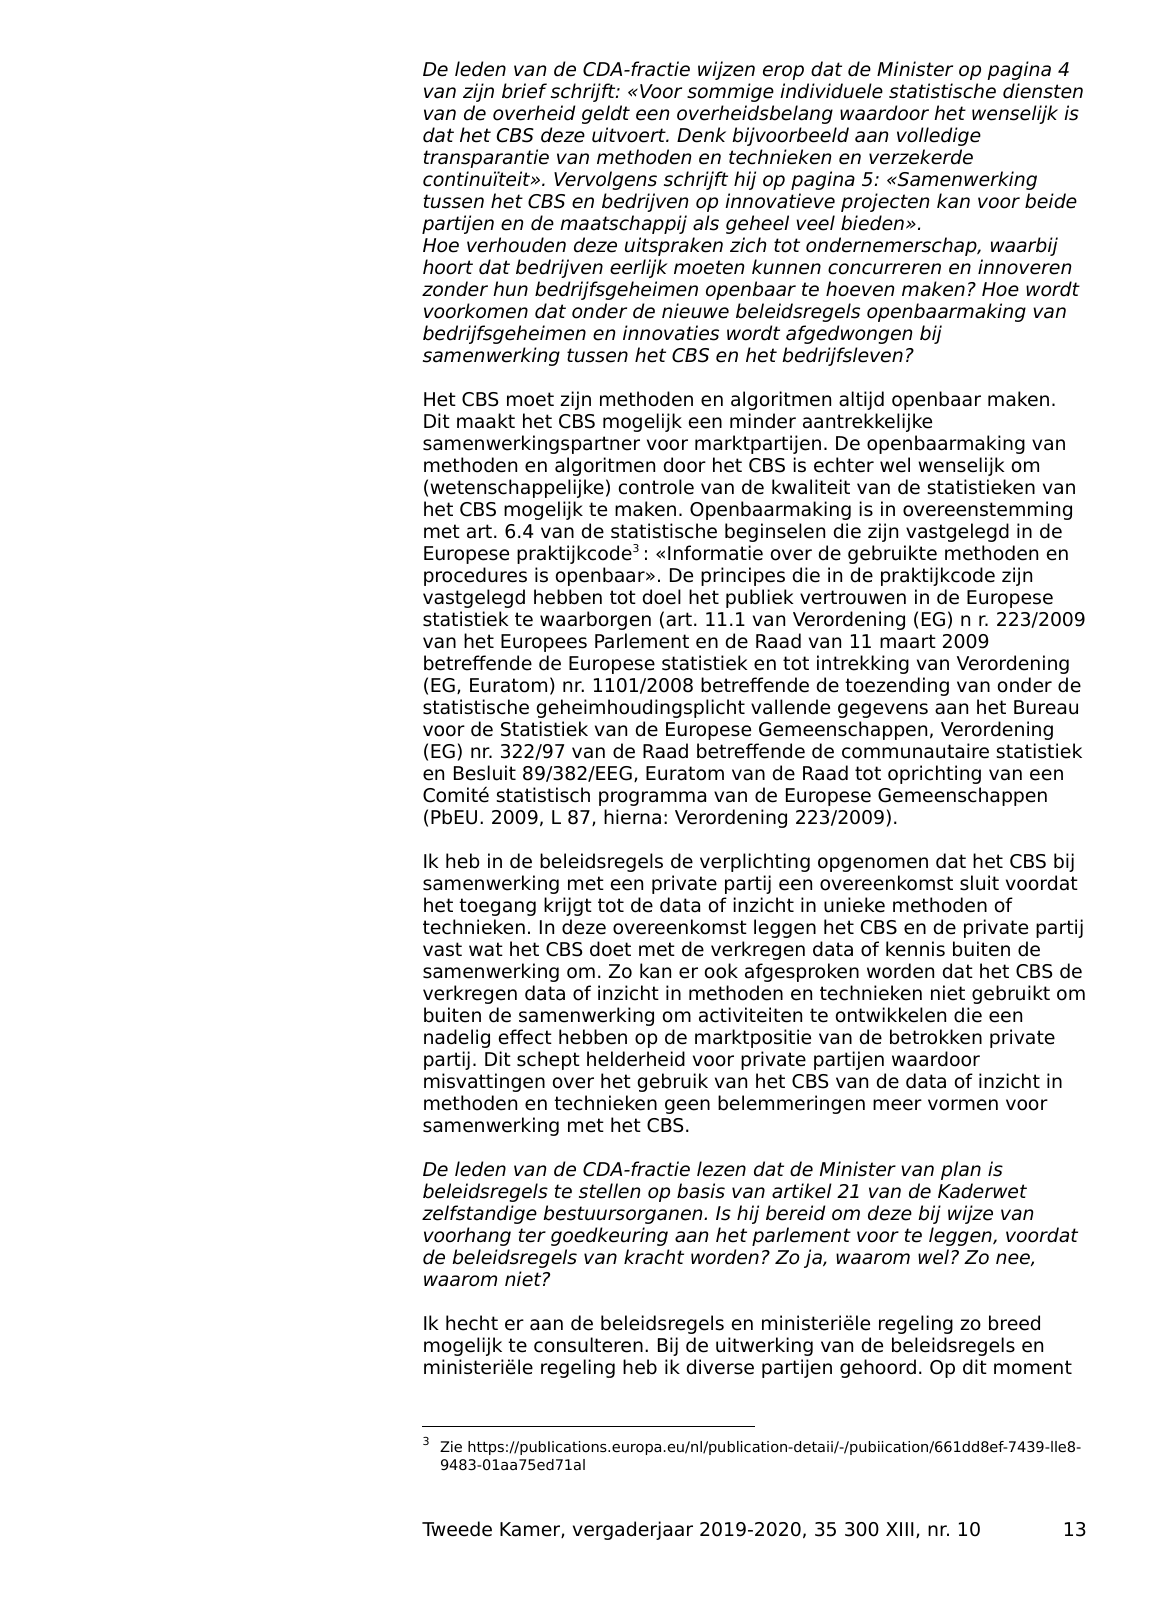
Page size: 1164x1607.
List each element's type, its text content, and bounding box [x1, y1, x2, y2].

text Het CBS moet zijn methoden en algoritmen altijd openbaar maken. Dit maakt het CBS mogelijk een minder aantrekkelijke samenwerkingspartner voor marktpartijen. De openbaarmaking van methoden en algoritmen door het CBS is echter wel wenselijk om (wetenschappelijke) controle van de kwaliteit van de statistieken van het CBS mogelijk te maken. Openbaarmaking is in overeenstemming met art. 6.4 van de statistische beginselen die zijn vastgelegd in de Europese praktijkcode: «Informatie over de gebruikte methoden en procedures is openbaar». De principes die in de praktijkcode zijn vastgelegd hebben tot doel het publiek vertrouwen in de Europese statistiek te waarborgen (art. 11.1 van Verordening (EG) n r. 223/2009 van het Europees Parlement en de Raad van 11 maart 2009 betreffende de Europese statistiek en tot intrekking van Verordening (EG, Euratom) nr. 1101/2008 betreffende de toezending van onder de statistische geheimhoudingsplicht vallende gegevens aan het Bureau voor de Statistiek van de Europese Gemeenschappen, Verordening (EG) nr. 322/97 van de Raad betreffende de communautaire statistiek en Besluit 89/382/EEG, Euratom van de Raad tot oprichting van een Comité statistisch programma van de Europese Gemeenschappen (PbEU. 2009, L 87, hierna: Verordening 223/2009). [422, 389, 1087, 828]
text De leden van de CDA-fractie wijzen erop dat de Minister op pagina 4 van zijn brief schrijft: «Voor sommige individuele statistische diensten van de overheid geldt een overheidsbelang waardoor het wenselijk is dat het CBS deze uitvoert. Denk bijvoorbeeld aan volledige transparantie van methoden en technieken en verzekerde continuïteit». Vervolgens schrijft hij op pagina 5: «Samenwerking tussen het CBS en bedrijven op innovatieve projecten kan voor beide partijen en de maatschappij als geheel veel bieden». [422, 59, 1087, 235]
text De leden van de CDA-fractie lezen dat de Minister van plan is beleidsregels te stellen op basis van artikel 21 van de Kaderwet zelfstandige bestuursorganen. Is hij bereid om deze bij wijze van voorhang ter goedkeuring aan het parlement voor te leggen, voordat de beleidsregels van kracht worden? Zo ja, waarom wel? Zo nee, waarom niet? [422, 1159, 1087, 1291]
text Ik heb in de beleidsregels de verplichting opgenomen dat het CBS bij samenwerking met een private partij een overeenkomst sluit voordat het toegang krijgt tot de data of inzicht in unieke methoden of technieken. In deze overeenkomst leggen het CBS en de private partij vast wat het CBS doet met de verkregen data of kennis buiten de samenwerking om. Zo kan er ook afgesproken worden dat het CBS de verkregen data of inzicht in methoden en technieken niet gebruikt om buiten de samenwerking om activiteiten te ontwikkelen die een nadelig effect hebben op de marktpositie van de betrokken private partij. Dit schept helderheid voor private partijen waardoor misvattingen over het gebruik van het CBS van de data of inzicht in methoden en technieken geen belemmeringen meer vormen voor samenwerking met het CBS. [422, 851, 1087, 1136]
text Ik hecht er aan de beleidsregels en ministeriële regeling zo breed mogelijk te consulteren. Bij de uitwerking van de beleidsregels en ministeriële regeling heb ik diverse partijen gehoord. Op dit moment [422, 1313, 1087, 1379]
text Hoe verhouden deze uitspraken zich tot ondernemerschap, waarbij hoort dat bedrijven eerlijk moeten kunnen concurreren en innoveren zonder hun bedrijfsgeheimen openbaar te hoeven maken? Hoe wordt voorkomen dat onder de nieuwe beleidsregels openbaarmaking van bedrijfsgeheimen en innovaties wordt afgedwongen bij samenwerking tussen het CBS en het bedrijfsleven? [422, 235, 1087, 367]
text Zie https://pubIications.europa.eu/nl/publication-detaii/-/pubiication/661dd8ef-7439-lle8-9483-01aa75ed71al [422, 1435, 1087, 1474]
